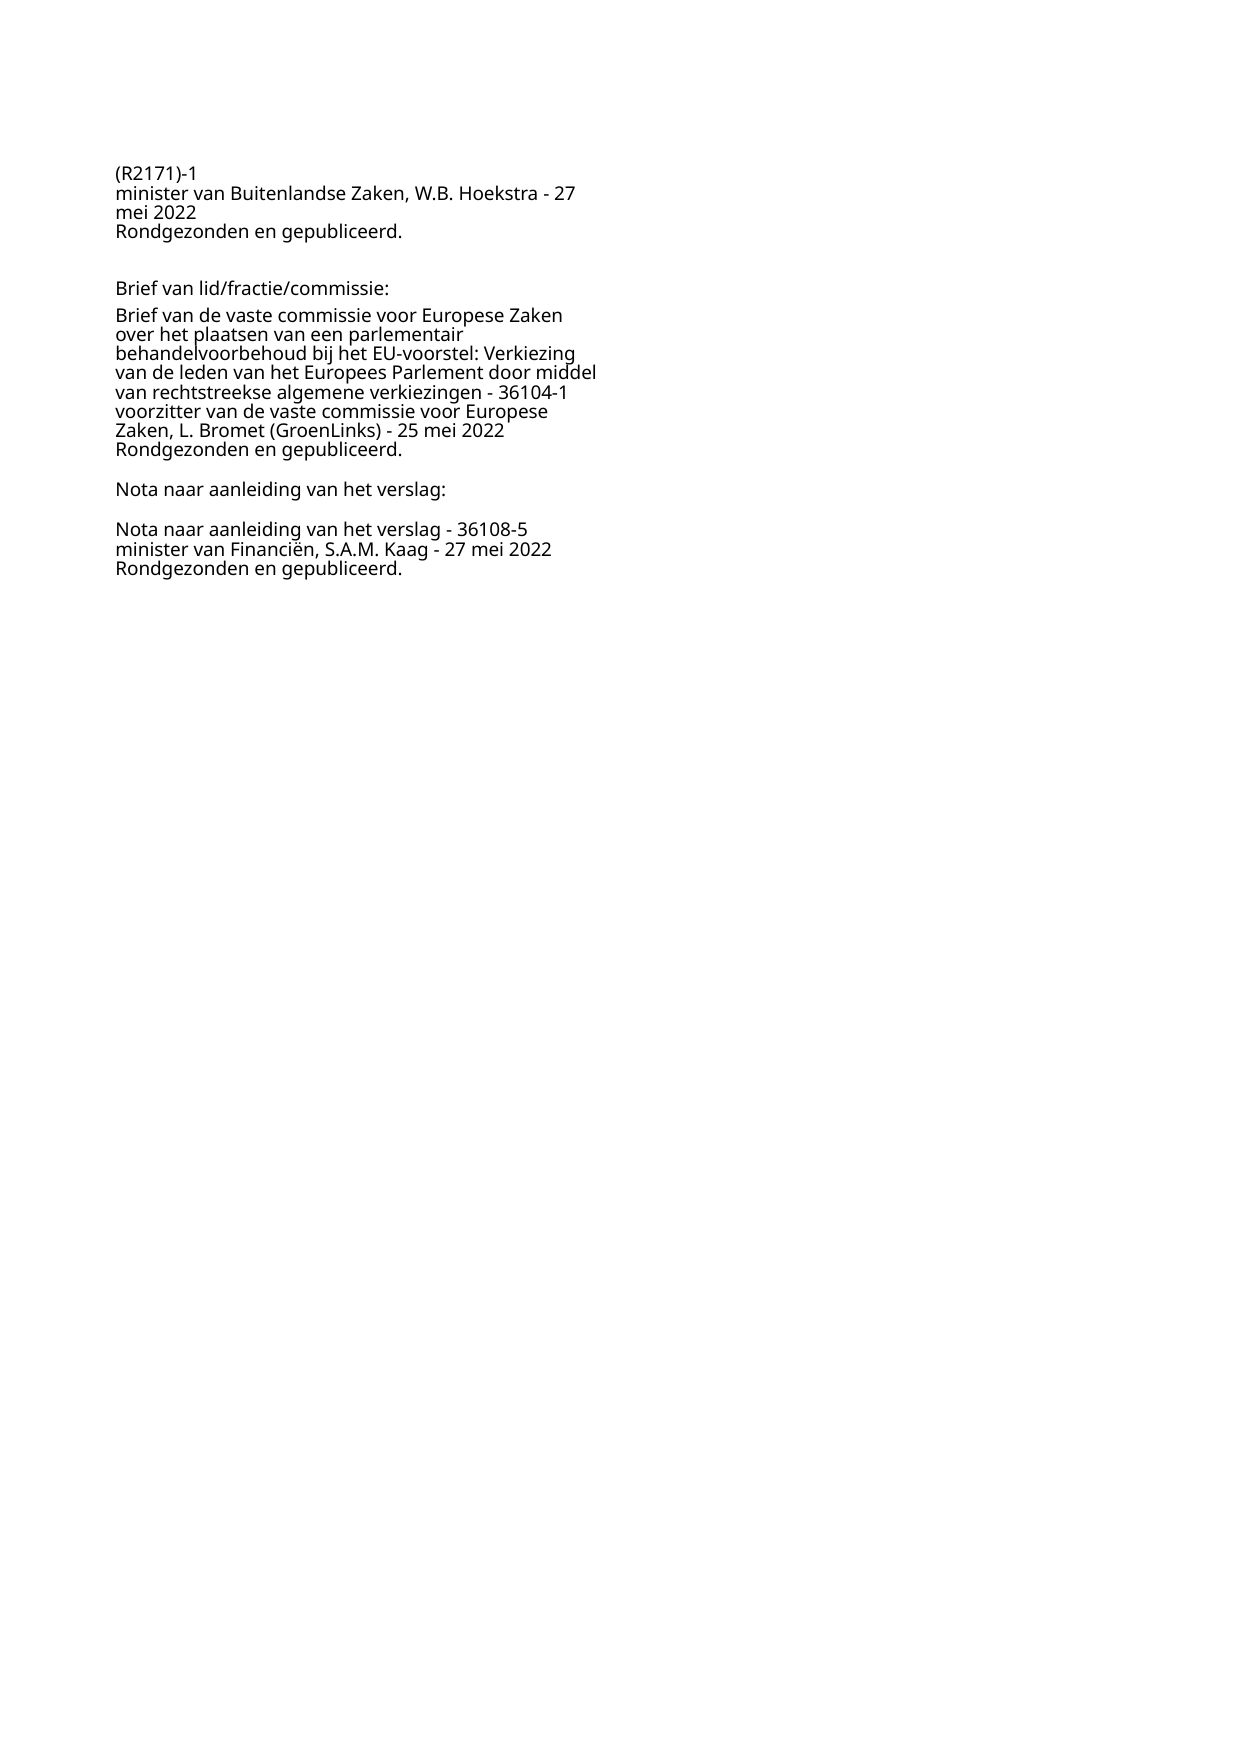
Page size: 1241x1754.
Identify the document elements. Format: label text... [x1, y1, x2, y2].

text Rondgezonden en gepubliceerd. [115, 560, 605, 579]
text voorzitter van de vaste commissie voor Europese Zaken, L. Bromet (GroenLinks) - 25 mei 2022 [115, 403, 605, 441]
text minister van Buitenlandse Zaken, W.B. Hoekstra - 27 mei 2022 [115, 184, 605, 223]
text Rondgezonden en gepubliceerd. [115, 223, 605, 242]
text minister van Financiën, S.A.M. Kaag - 27 mei 2022 [115, 541, 605, 560]
text Rondgezonden en gepubliceerd. [115, 441, 605, 461]
text Brief van de vaste commissie voor Europese Zaken over het plaatsen van een parlementair behandelvoorbehoud bij het EU-voorstel: Verkiezing van de leden van het Europees Parlement door middel van rechtstreekse algemene verkiezingen - 36104-1 [115, 307, 605, 403]
text Nota naar aanleiding van het verslag - 36108-5 [115, 521, 605, 541]
text (R2171)-1 [115, 165, 605, 184]
text Brief van lid/fractie/commissie: [115, 275, 605, 301]
text Nota naar aanleiding van het verslag: [115, 481, 605, 501]
